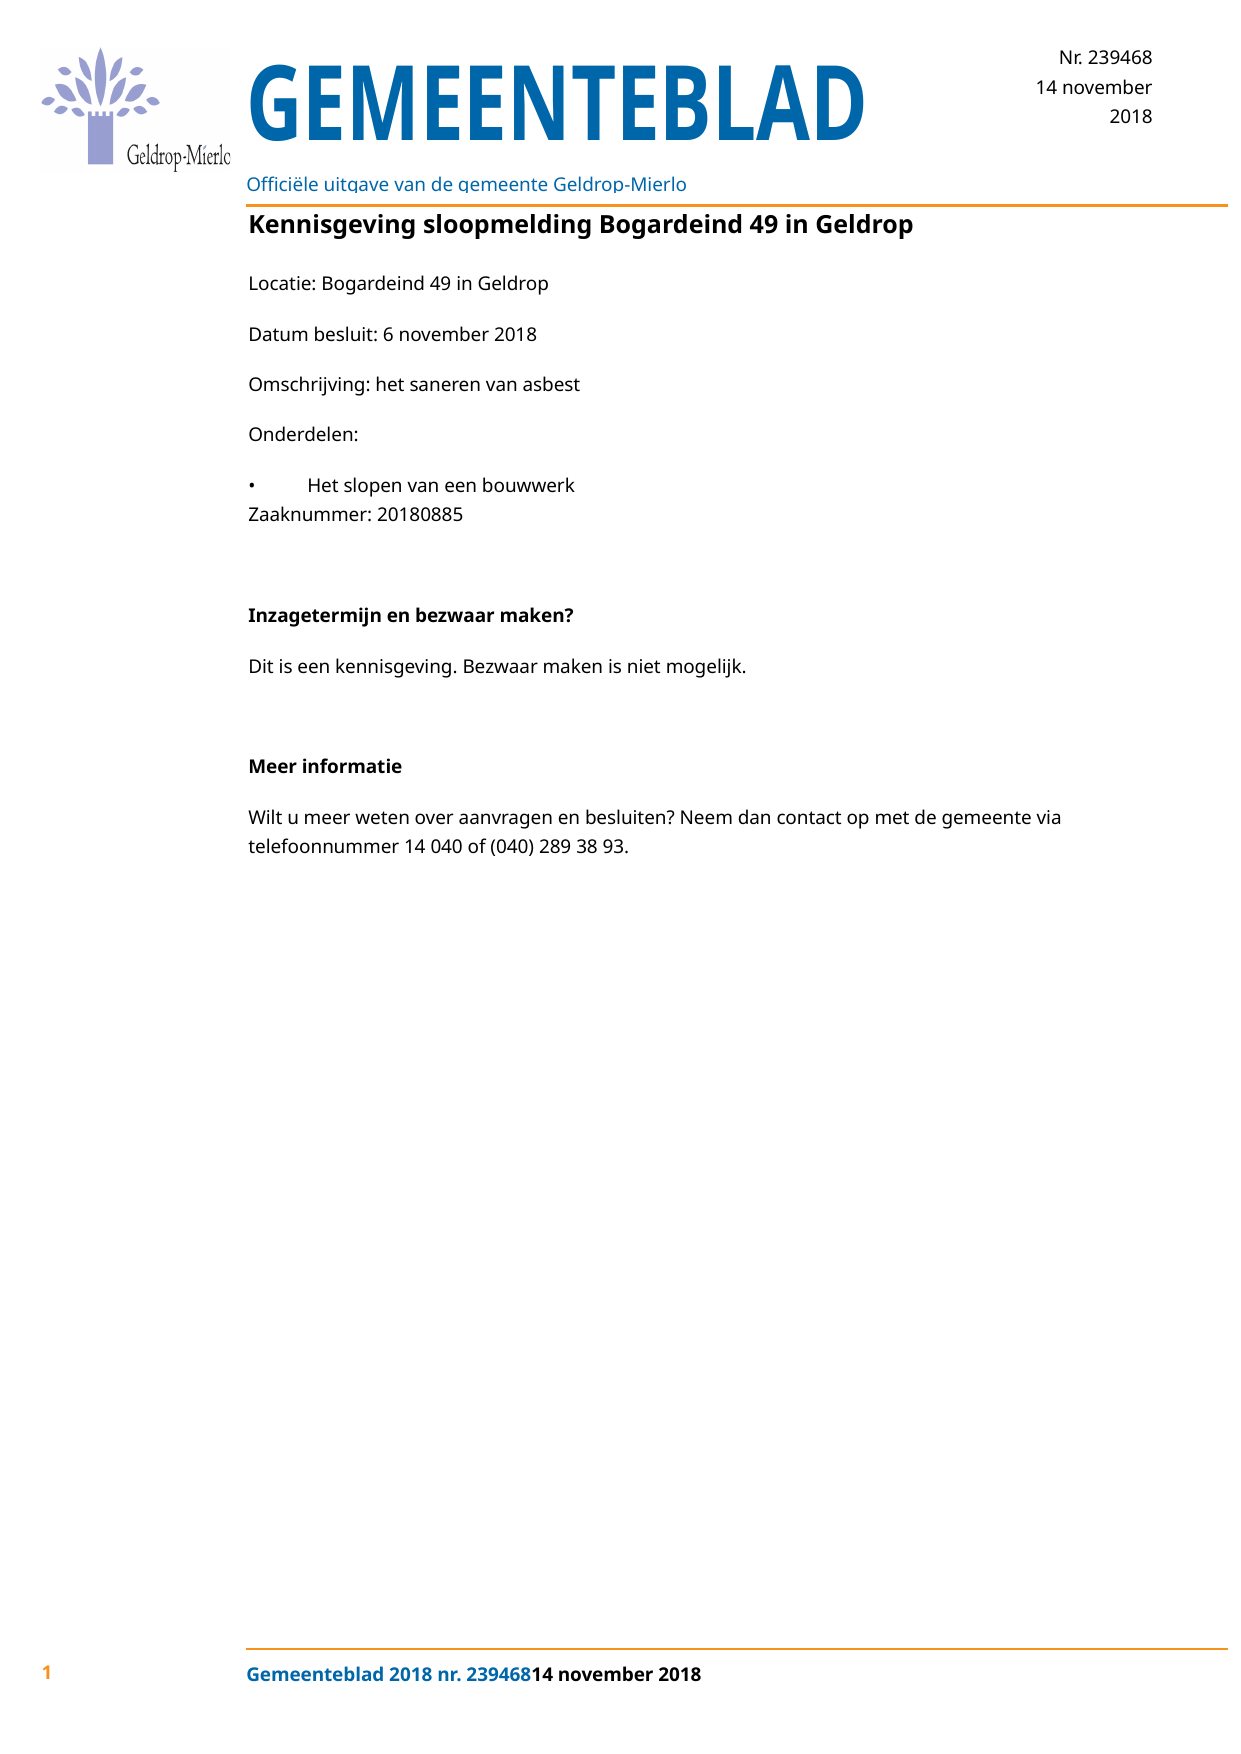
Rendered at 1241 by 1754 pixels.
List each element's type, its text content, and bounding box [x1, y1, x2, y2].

picture [41, 47, 231, 172]
text Meer informatie [248, 754, 1152, 779]
text Kennisgeving sloopmelding Bogardeind 49 in Geldrop [248, 207, 1152, 241]
text Inzagetermijn en bezwaar maken? [248, 602, 1152, 628]
text Onderdelen: [248, 422, 1152, 447]
text Omschrijving: het saneren van asbest [248, 371, 1152, 397]
text Dit is een kennisgeving. Bezwaar maken is niet mogelijk. [248, 653, 1152, 678]
list Het slopen van een bouwwerk [248, 472, 1152, 498]
text Wilt u meer weten over aanvragen en besluiten? Neem dan contact op met de gemeente via telefoonnummer 14 040 of (040) 289 38 93. [248, 804, 1152, 859]
text Locatie: Bogardeind 49 in Geldrop [248, 270, 1152, 296]
text Datum besluit: 6 november 2018 [248, 321, 1152, 346]
text Zaaknummer: 20180885 [248, 502, 1152, 527]
